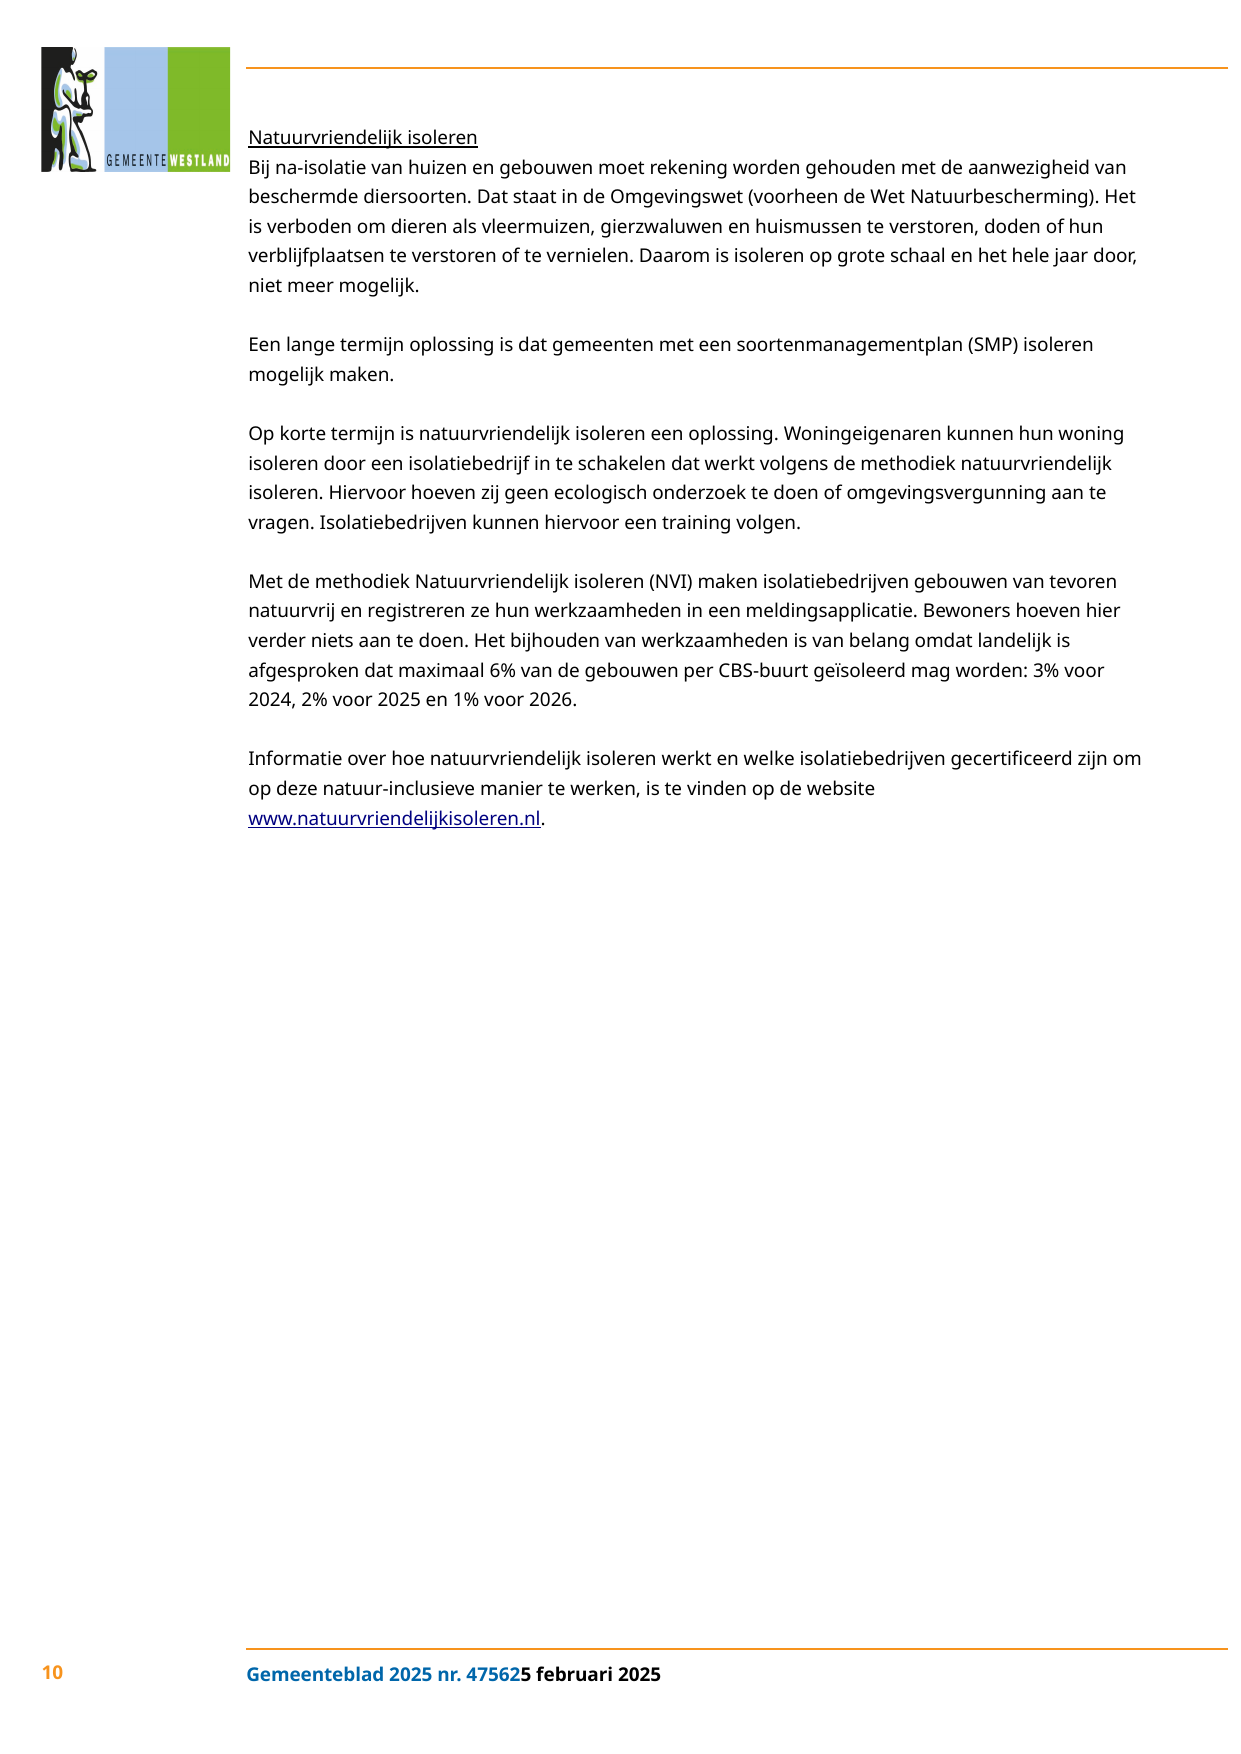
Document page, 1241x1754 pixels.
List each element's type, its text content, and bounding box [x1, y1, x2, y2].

text Op korte termijn is natuurvriendelijk isoleren een oplossing. Woningeigenaren kunnen hun woning isoleren door een isolatiebedrijf in te schakelen dat werkt volgens de methodiek natuurvriendelijk isoleren. Hiervoor hoeven zij geen ecologisch onderzoek te doen of omgevingsvergunning aan te vragen. Isolatiebedrijven kunnen hiervoor een training volgen. [248, 420, 1152, 535]
picture [41, 47, 231, 172]
text Informatie over hoe natuurvriendelijk isoleren werkt en welke isolatiebedrijven gecertificeerd zijn om op deze natuur-inclusieve manier te werken, is te vinden op de website www.natuurvriendelijkisoleren.nl. [248, 746, 1152, 831]
text Natuurvriendelijk isoleren [248, 124, 1152, 150]
text Een lange termijn oplossing is dat gemeenten met een soortenmanagementplan (SMP) isoleren mogelijk maken. [248, 331, 1152, 387]
text Met de methodiek Natuurvriendelijk isoleren (NVI) maken isolatiebedrijven gebouwen van tevoren natuurvrij en registreren ze hun werkzaamheden in een meldingsapplicatie. Bewoners hoeven hier verder niets aan te doen. Het bijhouden van werkzaamheden is van belang omdat landelijk is afgesproken dat maximaal 6% van de gebouwen per CBS-buurt geïsoleerd mag worden: 3% voor 2024, 2% voor 2025 en 1% voor 2026. [248, 568, 1152, 712]
text Bij na-isolatie van huizen en gebouwen moet rekening worden gehouden met de aanwezigheid van beschermde diersoorten. Dat staat in de Omgevingswet (voorheen de Wet Natuurbescherming). Het is verboden om dieren als vleermuizen, gierzwaluwen en huismussen te verstoren, doden of hun verblijfplaatsen te verstoren of te vernielen. Daarom is isoleren op grote schaal en het hele jaar door, niet meer mogelijk. [248, 154, 1152, 298]
